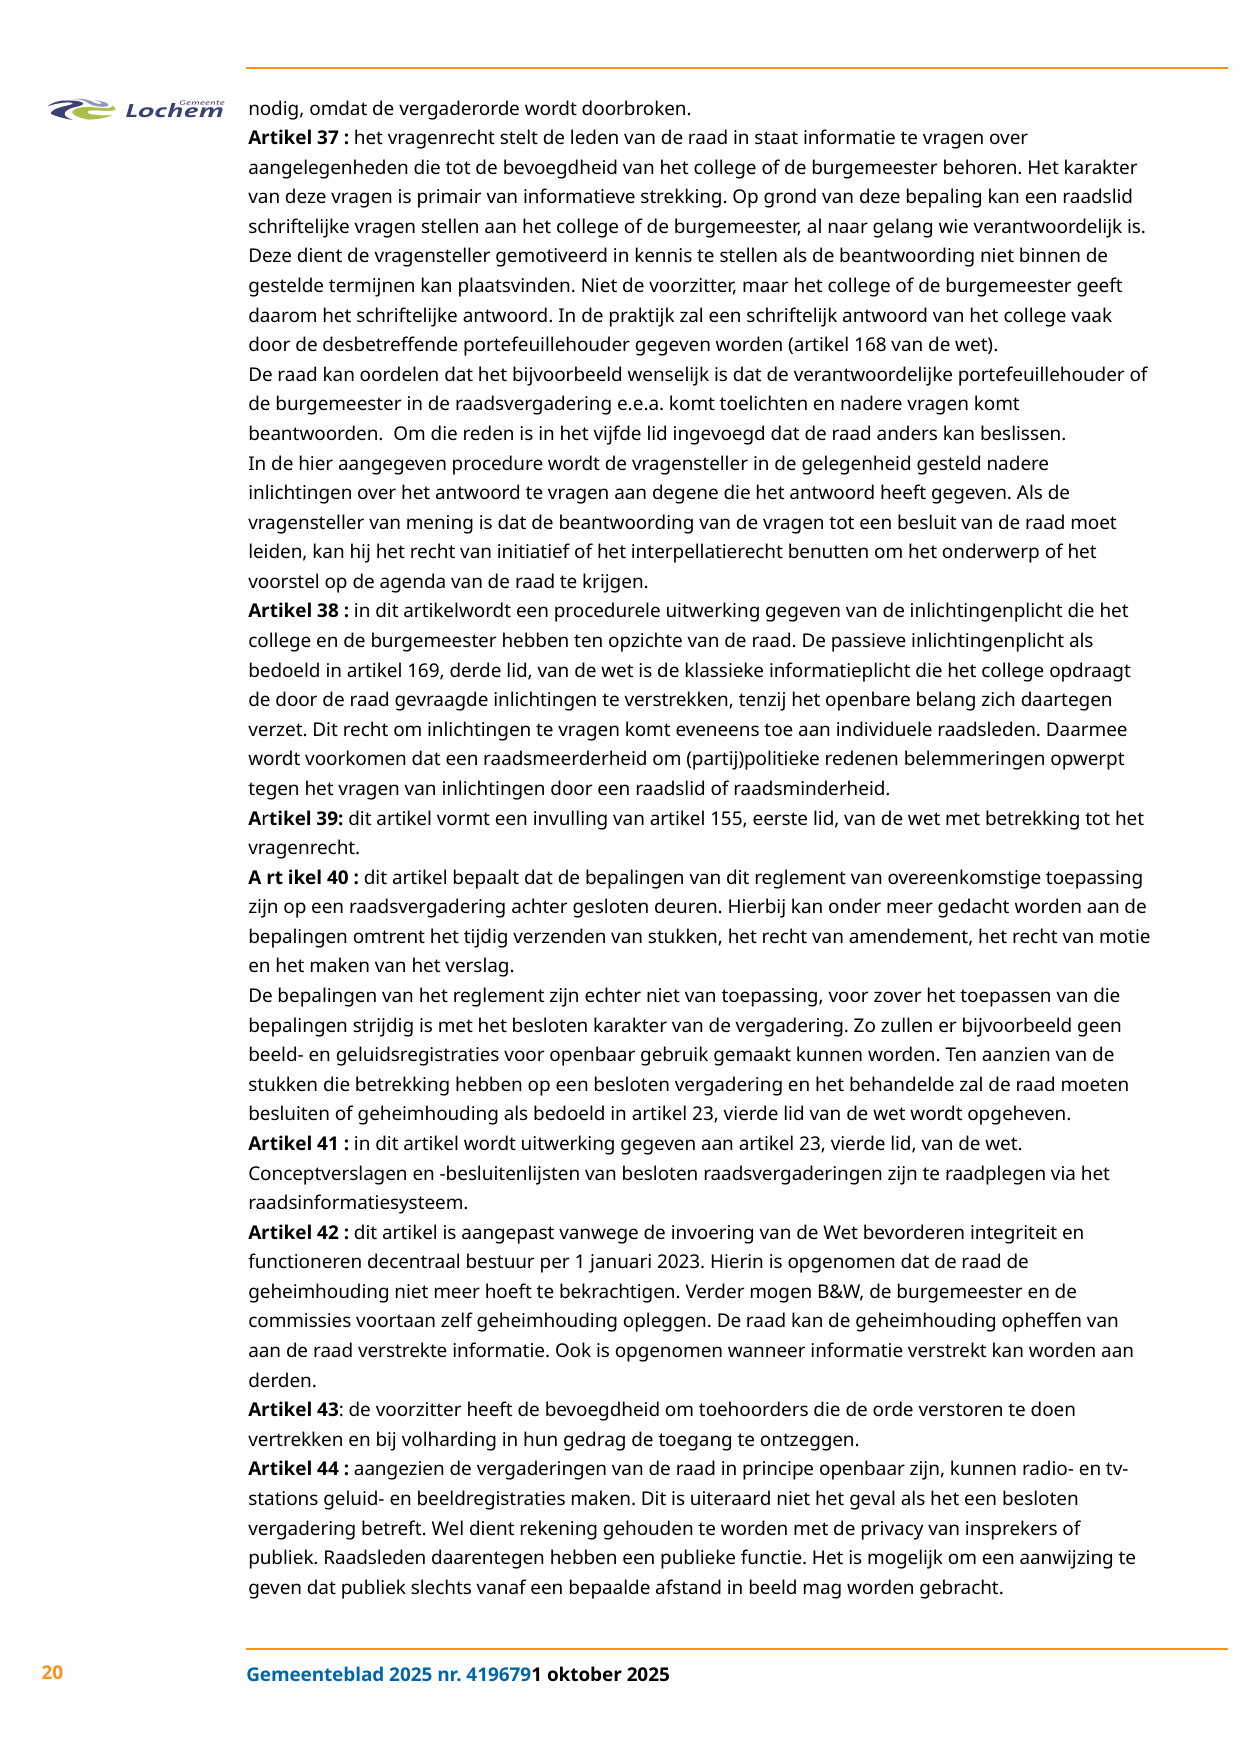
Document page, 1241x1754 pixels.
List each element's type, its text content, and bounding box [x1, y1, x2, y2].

text De raad kan oordelen dat het bijvoorbeeld wenselijk is dat de verantwoordelijke portefeuillehouder of de burgemeester in de raadsvergadering e.e.a. komt toelichten en nadere vragen komt beantwoorden. Om die reden is in het vijfde lid ingevoegd dat de raad anders kan beslissen. [248, 361, 1152, 446]
text Artikel 38 : in dit artikelwordt een procedurele uitwerking gegeven van de inlichtingenplicht die het college en de burgemeester hebben ten opzichte van de raad. De passieve inlichtingenplicht als bedoeld in artikel 169, derde lid, van de wet is de klassieke informatieplicht die het college opdraagt de door de raad gevraagde inlichtingen te verstrekken, tenzij het openbare belang zich daartegen verzet. Dit recht om inlichtingen te vragen komt eveneens toe aan individuele raadsleden. Daarmee wordt voorkomen dat een raadsmeerderheid om (partij)politieke redenen belemmeringen opwerpt tegen het vragen van inlichtingen door een raadslid of raadsminderheid. [248, 598, 1152, 801]
text Artikel 43: de voorzitter heeft de bevoegdheid om toehoorders die de orde verstoren te doen vertrekken en bij volharding in hun gedrag de toegang te ontzeggen. [248, 1396, 1152, 1452]
text De bepalingen van het reglement zijn echter niet van toepassing, voor zover het toepassen van die bepalingen strijdig is met het besloten karakter van de vergadering. Zo zullen er bijvoorbeeld geen beeld- en geluidsregistraties voor openbaar gebruik gemaakt kunnen worden. Ten aanzien van de stukken die betrekking hebben op een besloten vergadering en het behandelde zal de raad moeten besluiten of geheimhouding als bedoeld in artikel 23, vierde lid van de wet wordt opgeheven. [248, 982, 1152, 1126]
text Artikel 37 : het vragenrecht stelt de leden van de raad in staat informatie te vragen over aangelegenheden die tot de bevoegdheid van het college of de burgemeester behoren. Het karakter van deze vragen is primair van informatieve strekking. Op grond van deze bepaling kan een raadslid schriftelijke vragen stellen aan het college of de burgemeester, al naar gelang wie verantwoordelijk is. Deze dient de vragensteller gemotiveerd in kennis te stellen als de beantwoording niet binnen de gestelde termijnen kan plaatsvinden. Niet de voorzitter, maar het college of de burgemeester geeft daarom het schriftelijke antwoord. In de praktijk zal een schriftelijk antwoord van het college vaak door de desbetreffende portefeuillehouder gegeven worden (artikel 168 van de wet). [248, 124, 1152, 357]
text Artikel 44 : aangezien de vergaderingen van de raad in principe openbaar zijn, kunnen radio- en tv-stations geluid- en beeldregistraties maken. Dit is uiteraard niet het geval als het een besloten vergadering betreft. Wel dient rekening gehouden te worden met de privacy van insprekers of publiek. Raadsleden daarentegen hebben een publieke functie. Het is mogelijk om een aanwijzing te geven dat publiek slechts vanaf een bepaalde afstand in beeld mag worden gebracht. [248, 1456, 1152, 1600]
text Artikel 39: dit artikel vormt een invulling van artikel 155, eerste lid, van de wet met betrekking tot het vragenrecht. [248, 805, 1152, 860]
text Artikel 42 : dit artikel is aangepast vanwege de invoering van de Wet bevorderen integriteit en functioneren decentraal bestuur per 1 januari 2023. Hierin is opgenomen dat de raad de geheimhouding niet meer hoeft te bekrachtigen. Verder mogen B&W, de burgemeester en de commissies voortaan zelf geheimhouding opleggen. De raad kan de geheimhouding opheffen van aan de raad verstrekte informatie. Ook is opgenomen wanneer informatie verstrekt kan worden aan derden. [248, 1219, 1152, 1393]
text Artikel 41 : in dit artikel wordt uitwerking gegeven aan artikel 23, vierde lid, van de wet. Conceptverslagen en -besluitenlijsten van besloten raadsvergaderingen zijn te raadplegen via het raadsinformatiesysteem. [248, 1130, 1152, 1215]
text A rt ikel 40 : dit artikel bepaalt dat de bepalingen van dit reglement van overeenkomstige toepassing zijn op een raadsvergadering achter gesloten deuren. Hierbij kan onder meer gedacht worden aan de bepalingen omtrent het tijdig verzenden van stukken, het recht van amendement, het recht van motie en het maken van het verslag. [248, 864, 1152, 978]
text In de hier aangegeven procedure wordt de vragensteller in de gelegenheid gesteld nadere inlichtingen over het antwoord te vragen aan degene die het antwoord heeft gegeven. Als de vragensteller van mening is dat de beantwoording van de vragen tot een besluit van de raad moet leiden, kan hij het recht van initiatief of het interpellatierecht benutten om het onderwerp of het voorstel op de agenda van de raad te krijgen. [248, 450, 1152, 594]
text nodig, omdat de vergaderorde wordt doorbroken. [248, 95, 1152, 121]
picture [41, 47, 231, 172]
